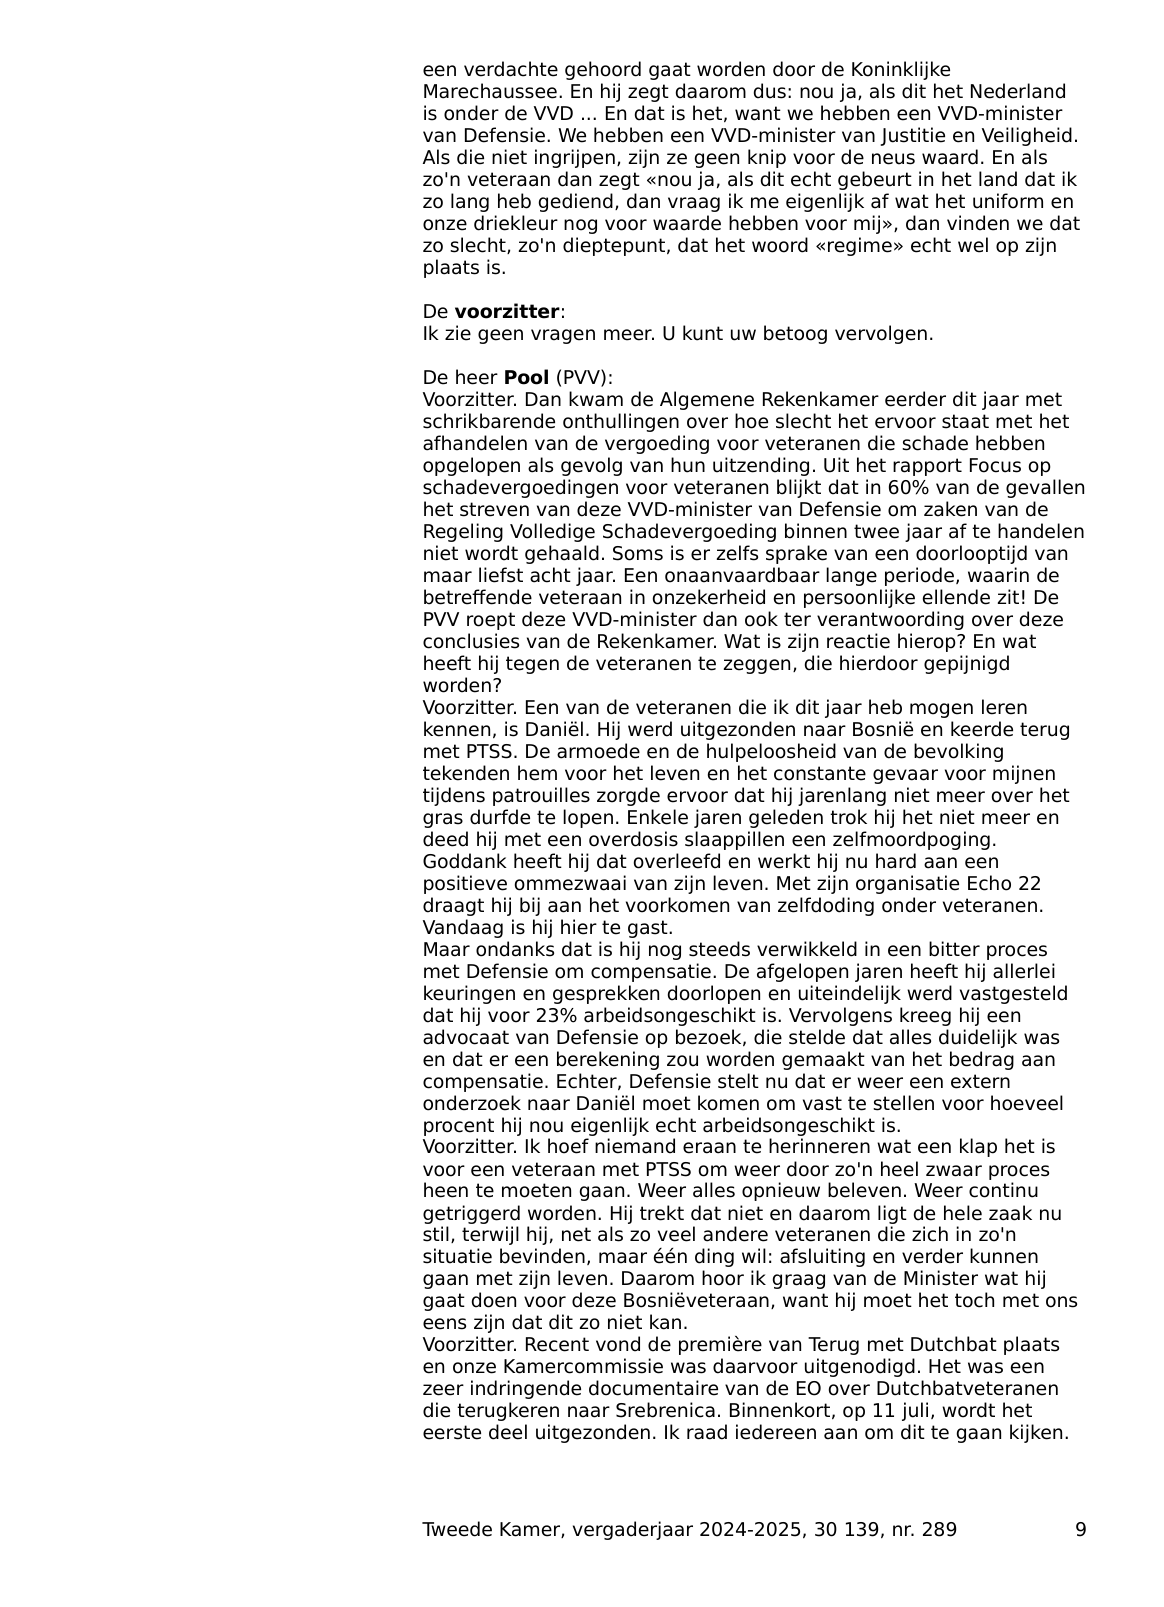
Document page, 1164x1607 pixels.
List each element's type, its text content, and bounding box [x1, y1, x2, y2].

text Voorzitter. Recent vond de première van Terug met Dutchbat plaats en onze Kamercommissie was daarvoor uitgenodigd. Het was een zeer indringende documentaire van de EO over Dutchbatveteranen die terugkeren naar Srebrenica. Binnenkort, op 11 juli, wordt het eerste deel uitgezonden. Ik raad iedereen aan om dit te gaan kijken. [422, 1334, 1087, 1444]
text De voorzitter: [422, 301, 1087, 323]
text een verdachte gehoord gaat worden door de Koninklijke Marechaussee. En hij zegt daarom dus: nou ja, als dit het Nederland is onder de VVD ... En dat is het, want we hebben een VVD-minister van Defensie. We hebben een VVD-minister van Justitie en Veiligheid. Als die niet ingrijpen, zijn ze geen knip voor de neus waard. En als zo'n veteraan dan zegt «nou ja, als dit echt gebeurt in het land dat ik zo lang heb gediend, dan vraag ik me eigenlijk af wat het uniform en onze driekleur nog voor waarde hebben voor mij», dan vinden we dat zo slecht, zo'n dieptepunt, dat het woord «regime» echt wel op zijn plaats is. [422, 59, 1087, 279]
text Voorzitter. Dan kwam de Algemene Rekenkamer eerder dit jaar met schrikbarende onthullingen over hoe slecht het ervoor staat met het afhandelen van de vergoeding voor veteranen die schade hebben opgelopen als gevolg van hun uitzending. Uit het rapport Focus op schadevergoedingen voor veteranen blijkt dat in 60% van de gevallen het streven van deze VVD-minister van Defensie om zaken van de Regeling Volledige Schadevergoeding binnen twee jaar af te handelen niet wordt gehaald. Soms is er zelfs sprake van een doorlooptijd van maar liefst acht jaar. Een onaanvaardbaar lange periode, waarin de betreffende veteraan in onzekerheid en persoonlijke ellende zit! De PVV roept deze VVD-minister dan ook ter verantwoording over deze conclusies van de Rekenkamer. Wat is zijn reactie hierop? En wat heeft hij tegen de veteranen te zeggen, die hierdoor gepijnigd worden? [422, 389, 1087, 697]
text Maar ondanks dat is hij nog steeds verwikkeld in een bitter proces met Defensie om compensatie. De afgelopen jaren heeft hij allerlei keuringen en gesprekken doorlopen en uiteindelijk werd vastgesteld dat hij voor 23% arbeidsongeschikt is. Vervolgens kreeg hij een advocaat van Defensie op bezoek, die stelde dat alles duidelijk was en dat er een berekening zou worden gemaakt van het bedrag aan compensatie. Echter, Defensie stelt nu dat er weer een extern onderzoek naar Daniël moet komen om vast te stellen voor hoeveel procent hij nou eigenlijk echt arbeidsongeschikt is. [422, 939, 1087, 1136]
text De heer Pool (PVV): [422, 367, 1087, 389]
text Ik zie geen vragen meer. U kunt uw betoog vervolgen. [422, 323, 1087, 345]
text Voorzitter. Ik hoef niemand eraan te herinneren wat een klap het is voor een veteraan met PTSS om weer door zo'n heel zwaar proces heen te moeten gaan. Weer alles opnieuw beleven. Weer continu getriggerd worden. Hij trekt dat niet en daarom ligt de hele zaak nu stil, terwijl hij, net als zo veel andere veteranen die zich in zo'n situatie bevinden, maar één ding wil: afsluiting en verder kunnen gaan met zijn leven. Daarom hoor ik graag van de Minister wat hij gaat doen voor deze Bosniëveteraan, want hij moet het toch met ons eens zijn dat dit zo niet kan. [422, 1136, 1087, 1334]
text Voorzitter. Een van de veteranen die ik dit jaar heb mogen leren kennen, is Daniël. Hij werd uitgezonden naar Bosnië en keerde terug met PTSS. De armoede en de hulpeloosheid van de bevolking tekenden hem voor het leven en het constante gevaar voor mijnen tijdens patrouilles zorgde ervoor dat hij jarenlang niet meer over het gras durfde te lopen. Enkele jaren geleden trok hij het niet meer en deed hij met een overdosis slaappillen een zelfmoordpoging. Goddank heeft hij dat overleefd en werkt hij nu hard aan een positieve ommezwaai van zijn leven. Met zijn organisatie Echo 22 draagt hij bij aan het voorkomen van zelfdoding onder veteranen. Vandaag is hij hier te gast. [422, 697, 1087, 939]
